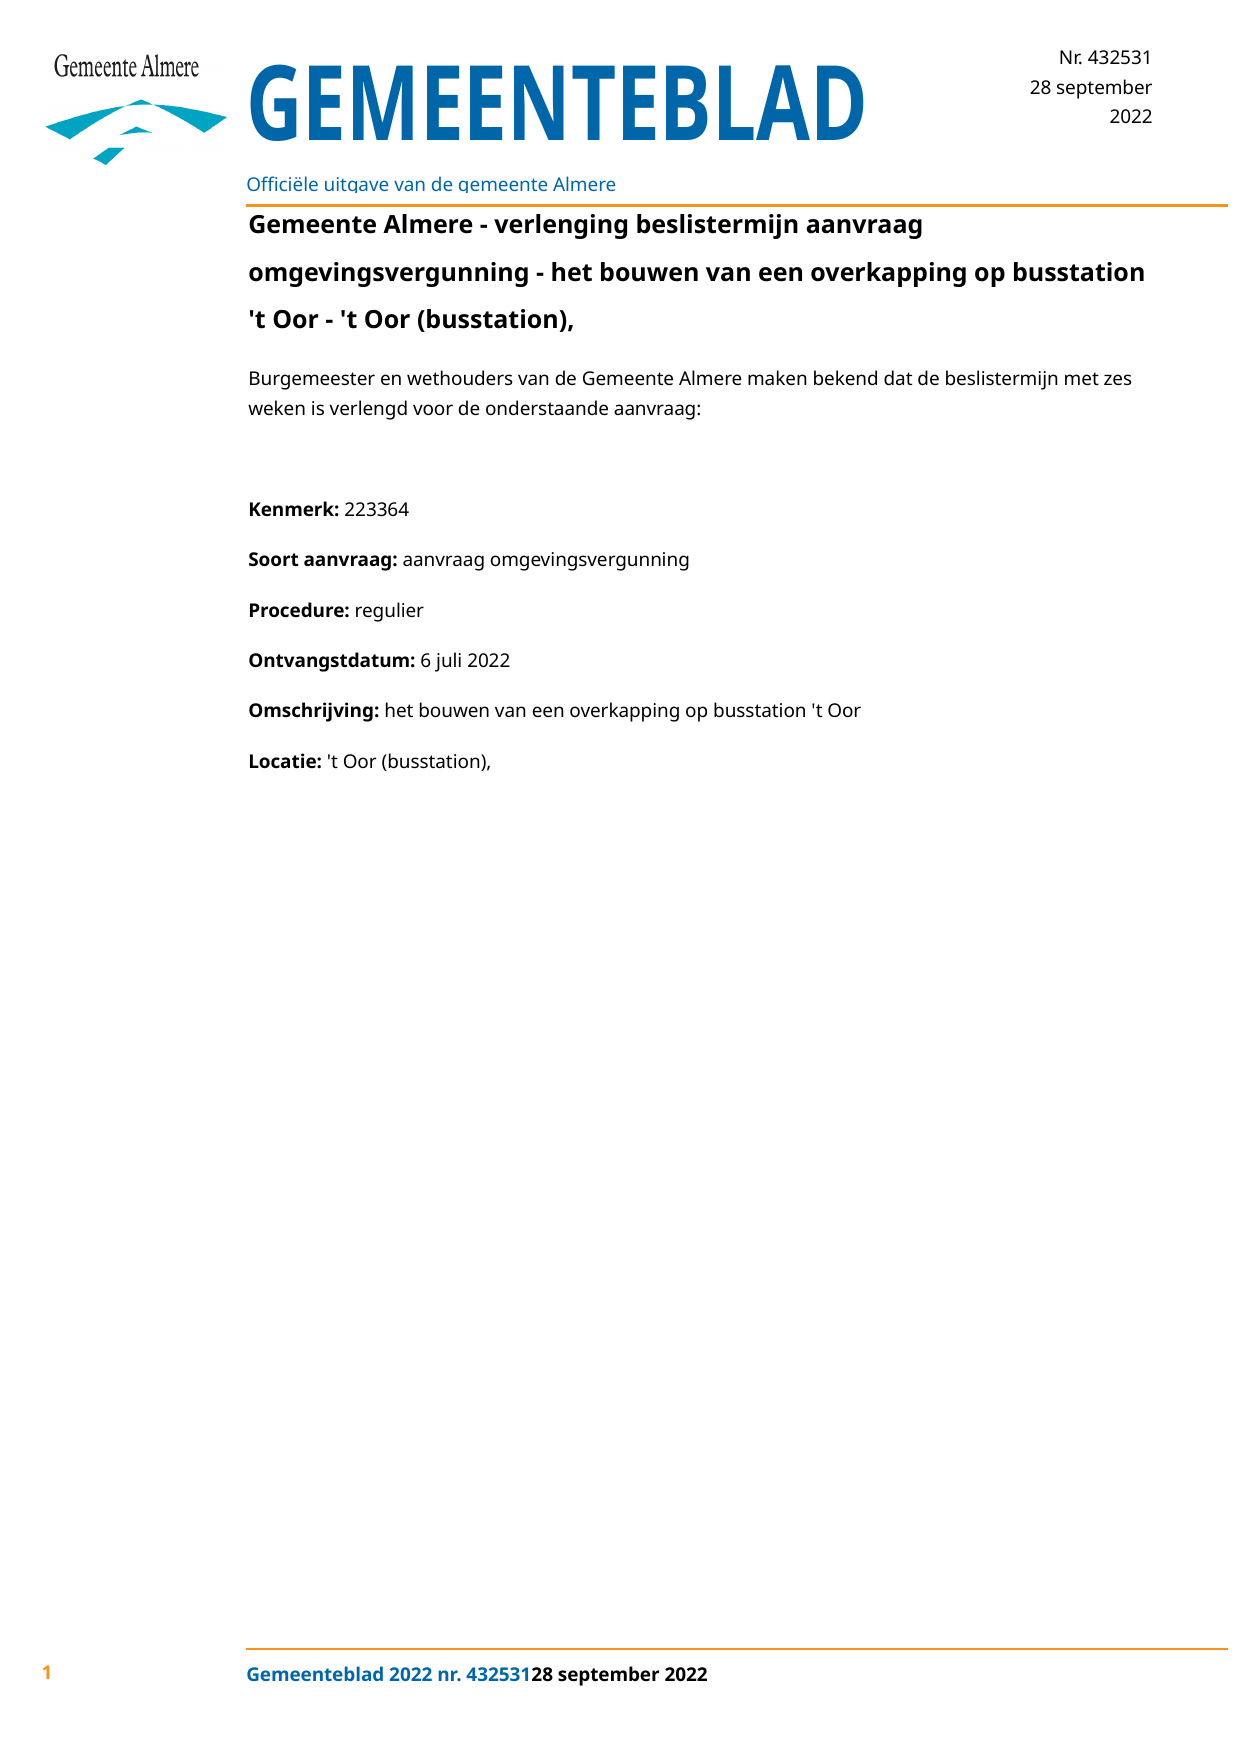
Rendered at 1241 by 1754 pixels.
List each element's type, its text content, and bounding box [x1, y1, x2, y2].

text Ontvangstdatum: 6 juli 2022 [248, 647, 1152, 673]
text Locatie: 't Oor (busstation), [248, 748, 1152, 774]
picture [41, 47, 231, 172]
text Kenmerk: 223364 [248, 496, 1152, 522]
text Burgemeester en wethouders van de Gemeente Almere maken bekend dat de beslistermijn met zes weken is verlengd voor de onderstaande aanvraag: [248, 366, 1152, 421]
text Soort aanvraag: aanvraag omgevingsvergunning [248, 546, 1152, 572]
text Procedure: regulier [248, 597, 1152, 622]
text Gemeente Almere - verlenging beslistermijn aanvraag omgevingsvergunning - het bouwen van een overkapping op busstation 't Oor - 't Oor (busstation), [248, 207, 1152, 336]
text Omschrijving: het bouwen van een overkapping op busstation 't Oor [248, 698, 1152, 723]
